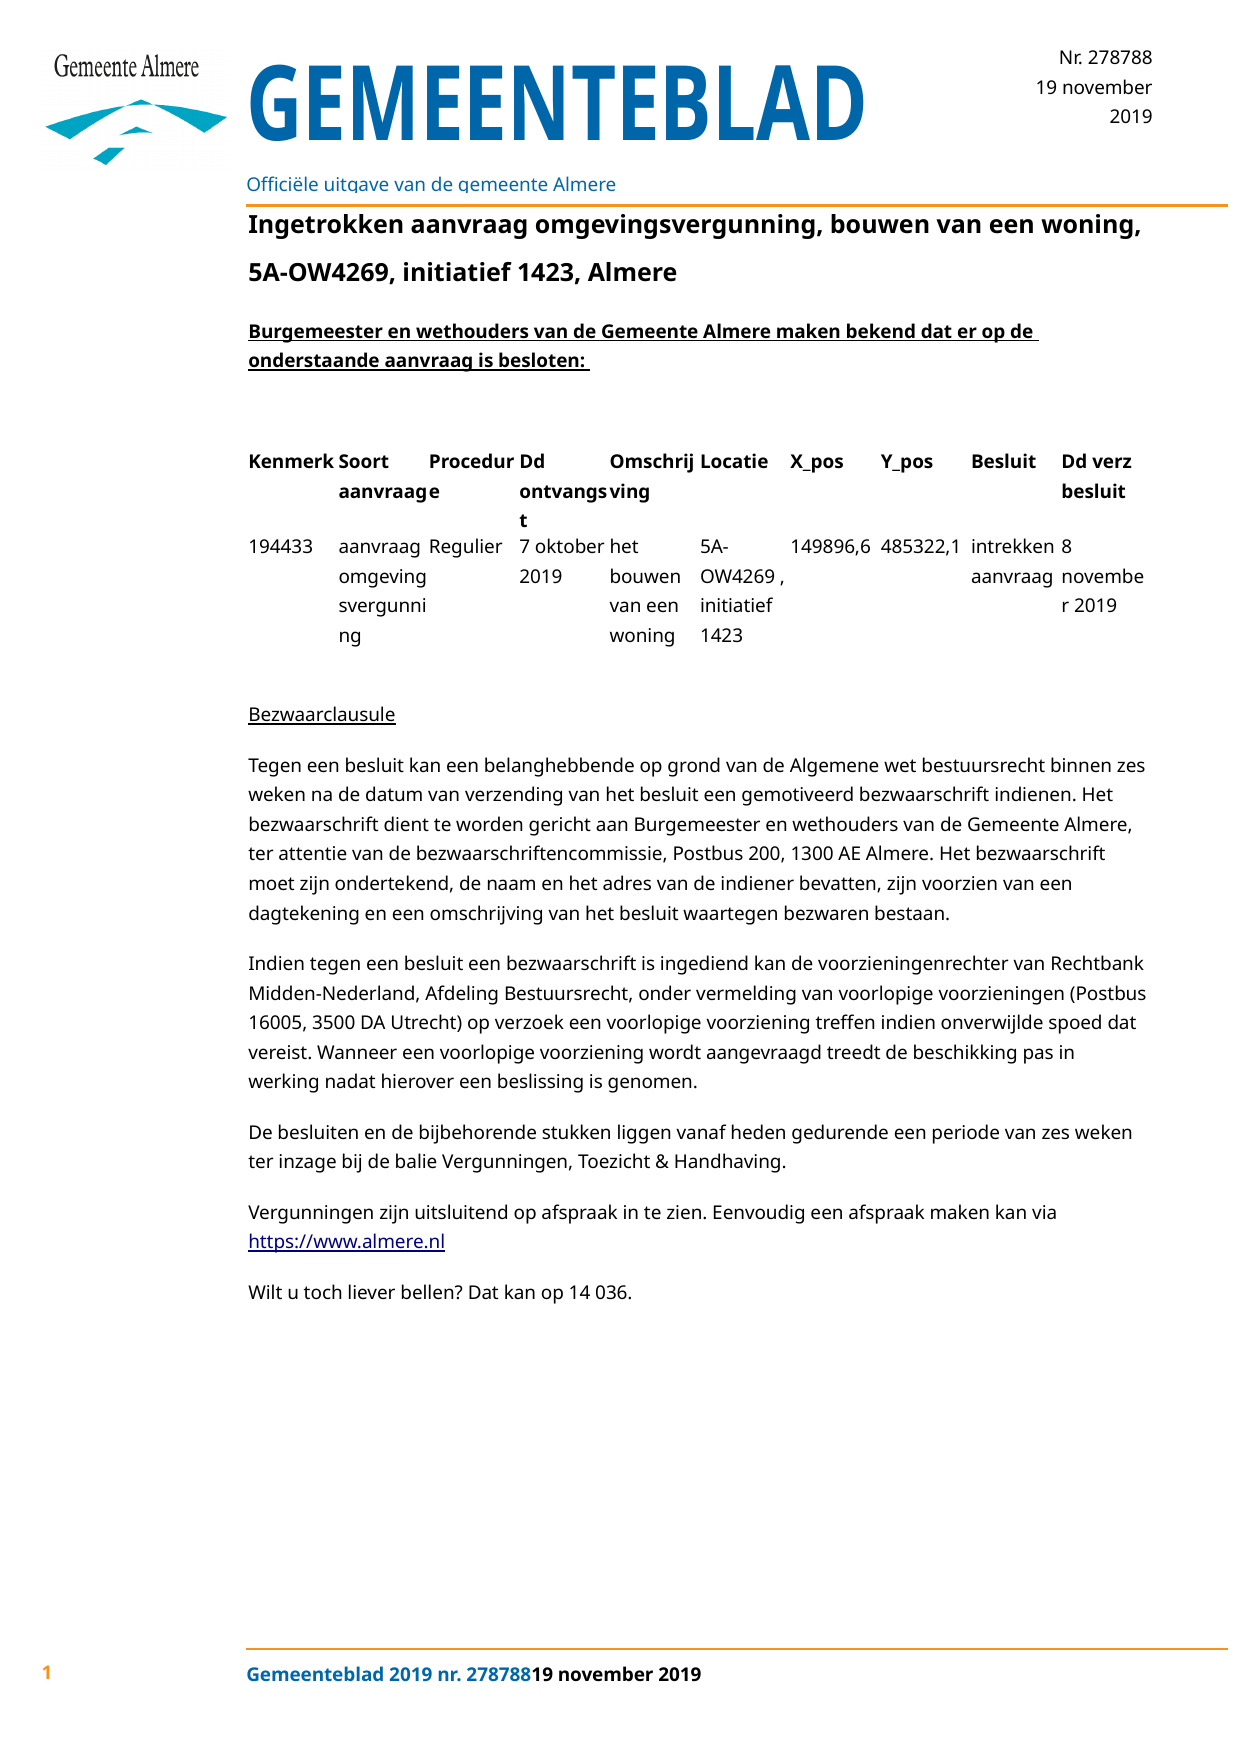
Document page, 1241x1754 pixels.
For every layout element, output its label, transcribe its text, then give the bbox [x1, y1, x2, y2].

table_cell het bouwen van een woning [609, 533, 700, 648]
picture [41, 47, 231, 172]
table_header Dd verz besluit [1061, 449, 1152, 533]
table_header Procedure [429, 449, 519, 533]
table_header Kenmerk [248, 449, 338, 533]
table_cell aanvraag omgevingsvergunning [338, 533, 429, 648]
table_cell 8 november 2019 [1061, 533, 1152, 648]
table_header Omschrijving [609, 449, 700, 533]
table_header Soort aanvraag [338, 449, 429, 533]
text Vergunningen zijn uitsluitend op afspraak in te zien. Eenvoudig een afspraak maken kan via https://www.almere.nl [248, 1199, 1152, 1254]
text De besluiten en de bijbehorende stukken liggen vanaf heden gedurende een periode van zes weken ter inzage bij de balie Vergunningen, Toezicht & Handhaving. [248, 1119, 1152, 1174]
table_header Y_pos [881, 449, 971, 533]
text Ingetrokken aanvraag omgevingsvergunning, bouwen van een woning, 5A-OW4269, initiatief 1423, Almere [248, 207, 1152, 288]
table_cell 5A-OW4269 , initiatief 1423 [700, 533, 790, 648]
text Indien tegen een besluit een bezwaarschrift is ingediend kan de voorzieningenrechter van Rechtbank Midden-Nederland, Afdeling Bestuursrecht, onder vermelding van voorlopige voorzieningen (Postbus 16005, 3500 DA Utrecht) op verzoek een voorlopige voorziening treffen indien onverwijlde spoed dat vereist. Wanneer een voorlopige voorziening wordt aangevraagd treedt de beschikking pas in werking nadat hierover een beslissing is genomen. [248, 950, 1152, 1094]
table_header Dd ontvangst [519, 449, 609, 533]
table_header Besluit [971, 449, 1061, 533]
table_header X_pos [790, 449, 881, 533]
table_cell 149896,6 [790, 533, 881, 648]
text Wilt u toch liever bellen? Dat kan op 14 036. [248, 1279, 1152, 1305]
table_cell Regulier [429, 533, 519, 648]
table_cell 485322,1 [881, 533, 971, 648]
table_cell 7 oktober 2019 [519, 533, 609, 648]
table_cell intrekken aanvraag [971, 533, 1061, 648]
text Burgemeester en wethouders van de Gemeente Almere maken bekend dat er op de onderstaande aanvraag is besloten: [248, 318, 1152, 373]
text Bezwaarclausule [248, 701, 1152, 727]
table_cell 194433 [248, 533, 338, 648]
text Tegen een besluit kan een belanghebbende op grond van de Algemene wet bestuursrecht binnen zes weken na de datum van verzending van het besluit een gemotiveerd bezwaarschrift indienen. Het bezwaarschrift dient te worden gericht aan Burgemeester en wethouders van de Gemeente Almere, ter attentie van de bezwaarschriftencommissie, Postbus 200, 1300 AE Almere. Het bezwaarschrift moet zijn ondertekend, de naam en het adres van de indiener bevatten, zijn voorzien van een dagtekening en een omschrijving van het besluit waartegen bezwaren bestaan. [248, 752, 1152, 926]
table_header Locatie [700, 449, 790, 533]
